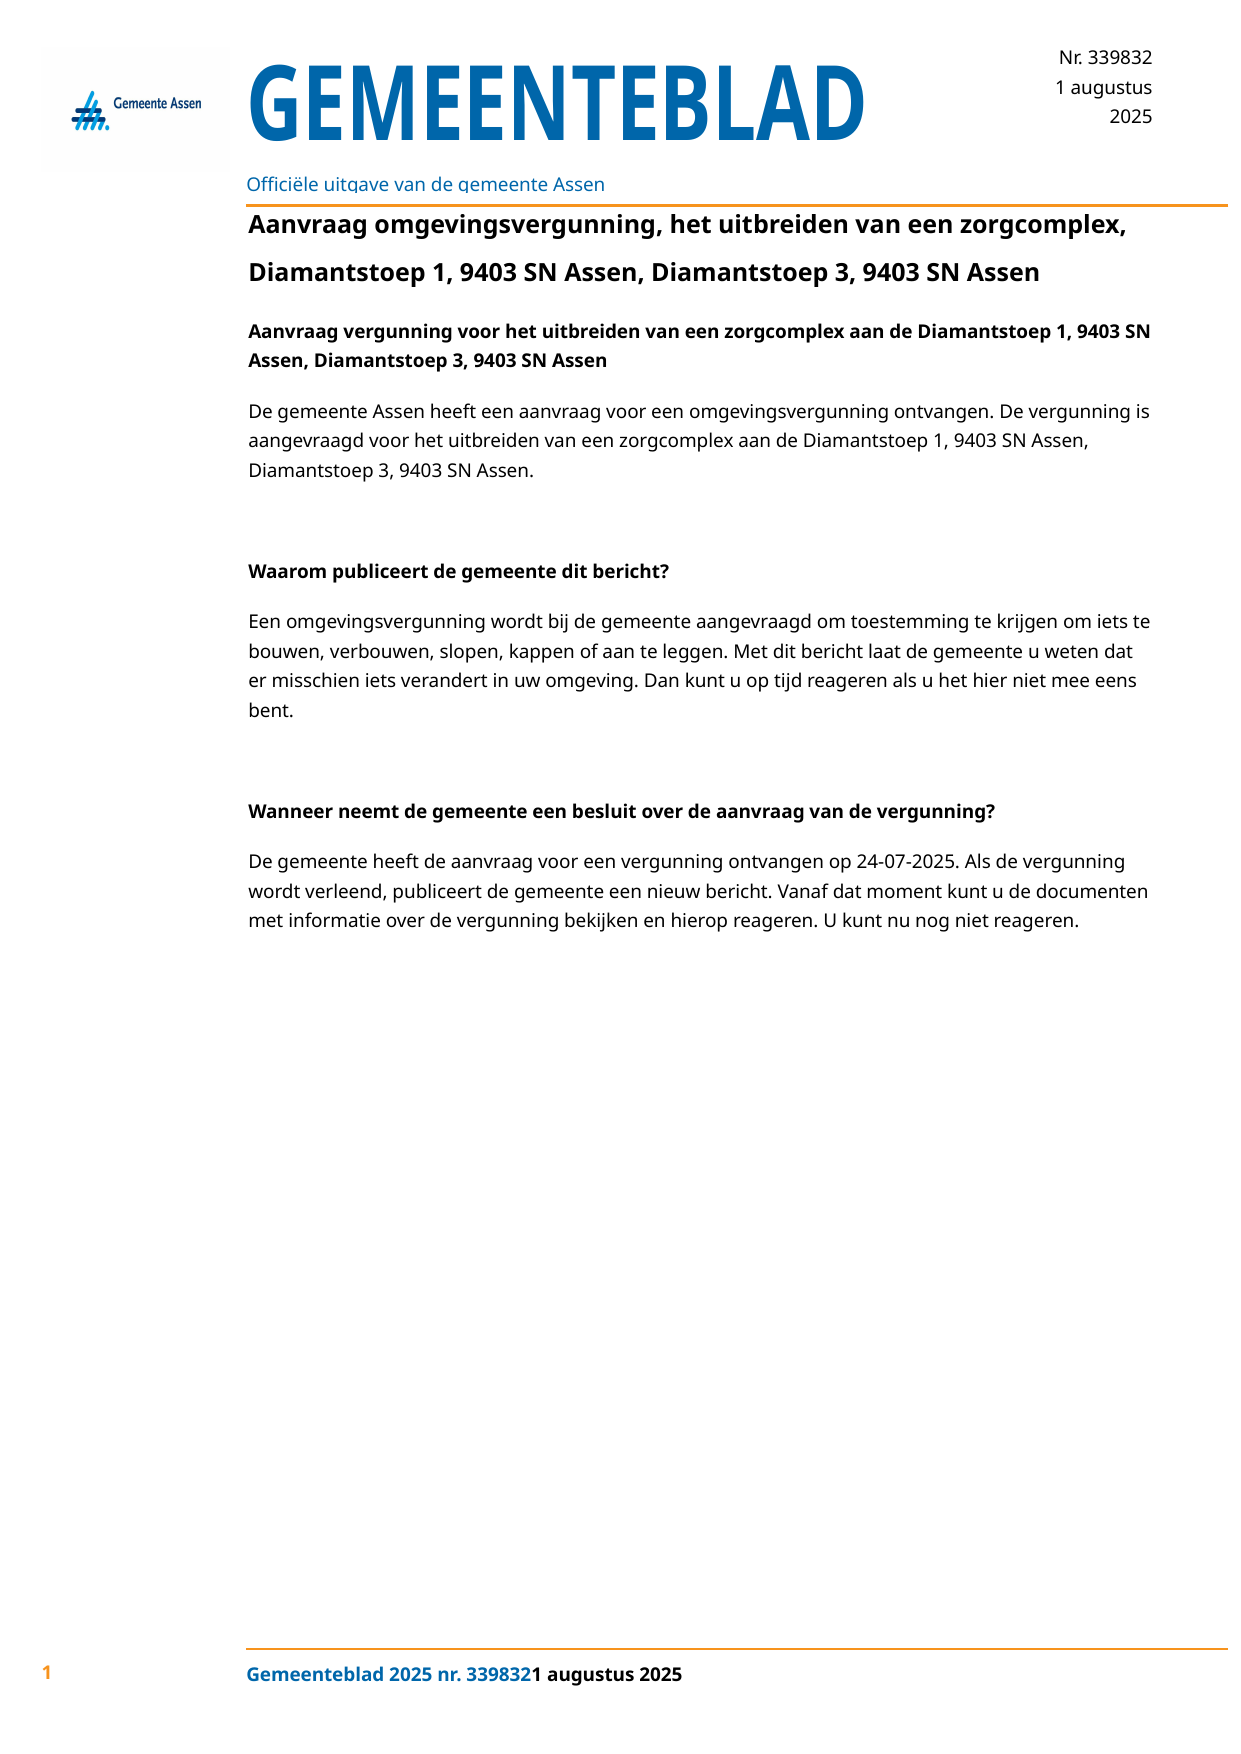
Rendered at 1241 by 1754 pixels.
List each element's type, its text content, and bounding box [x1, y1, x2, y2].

text Aanvraag omgevingsvergunning, het uitbreiden van een zorgcomplex, Diamantstoep 1, 9403 SN Assen, Diamantstoep 3, 9403 SN Assen [248, 207, 1152, 288]
text Wanneer neemt de gemeente een besluit over de aanvraag van de vergunning? [248, 798, 1152, 824]
text Een omgevingsvergunning wordt bij de gemeente aangevraagd om toestemming te krijgen om iets te bouwen, verbouwen, slopen, kappen of aan te leggen. Met dit bericht laat de gemeente u weten dat er misschien iets verandert in uw omgeving. Dan kunt u op tijd reageren als u het hier niet mee eens bent. [248, 608, 1152, 723]
text De gemeente heeft de aanvraag voor een vergunning ontvangen op 24-07-2025. Als de vergunning wordt verleend, publiceert de gemeente een nieuw bericht. Vanaf dat moment kunt u de documenten met informatie over de vergunning bekijken en hierop reageren. U kunt nu nog niet reageren. [248, 848, 1152, 933]
picture [41, 47, 231, 172]
text Waarom publiceert de gemeente dit bericht? [248, 558, 1152, 584]
text Aanvraag vergunning voor het uitbreiden van een zorgcomplex aan de Diamantstoep 1, 9403 SN Assen, Diamantstoep 3, 9403 SN Assen [248, 318, 1152, 373]
text De gemeente Assen heeft een aanvraag voor een omgevingsvergunning ontvangen. De vergunning is aangevraagd voor het uitbreiden van een zorgcomplex aan de Diamantstoep 1, 9403 SN Assen, Diamantstoep 3, 9403 SN Assen. [248, 398, 1152, 483]
